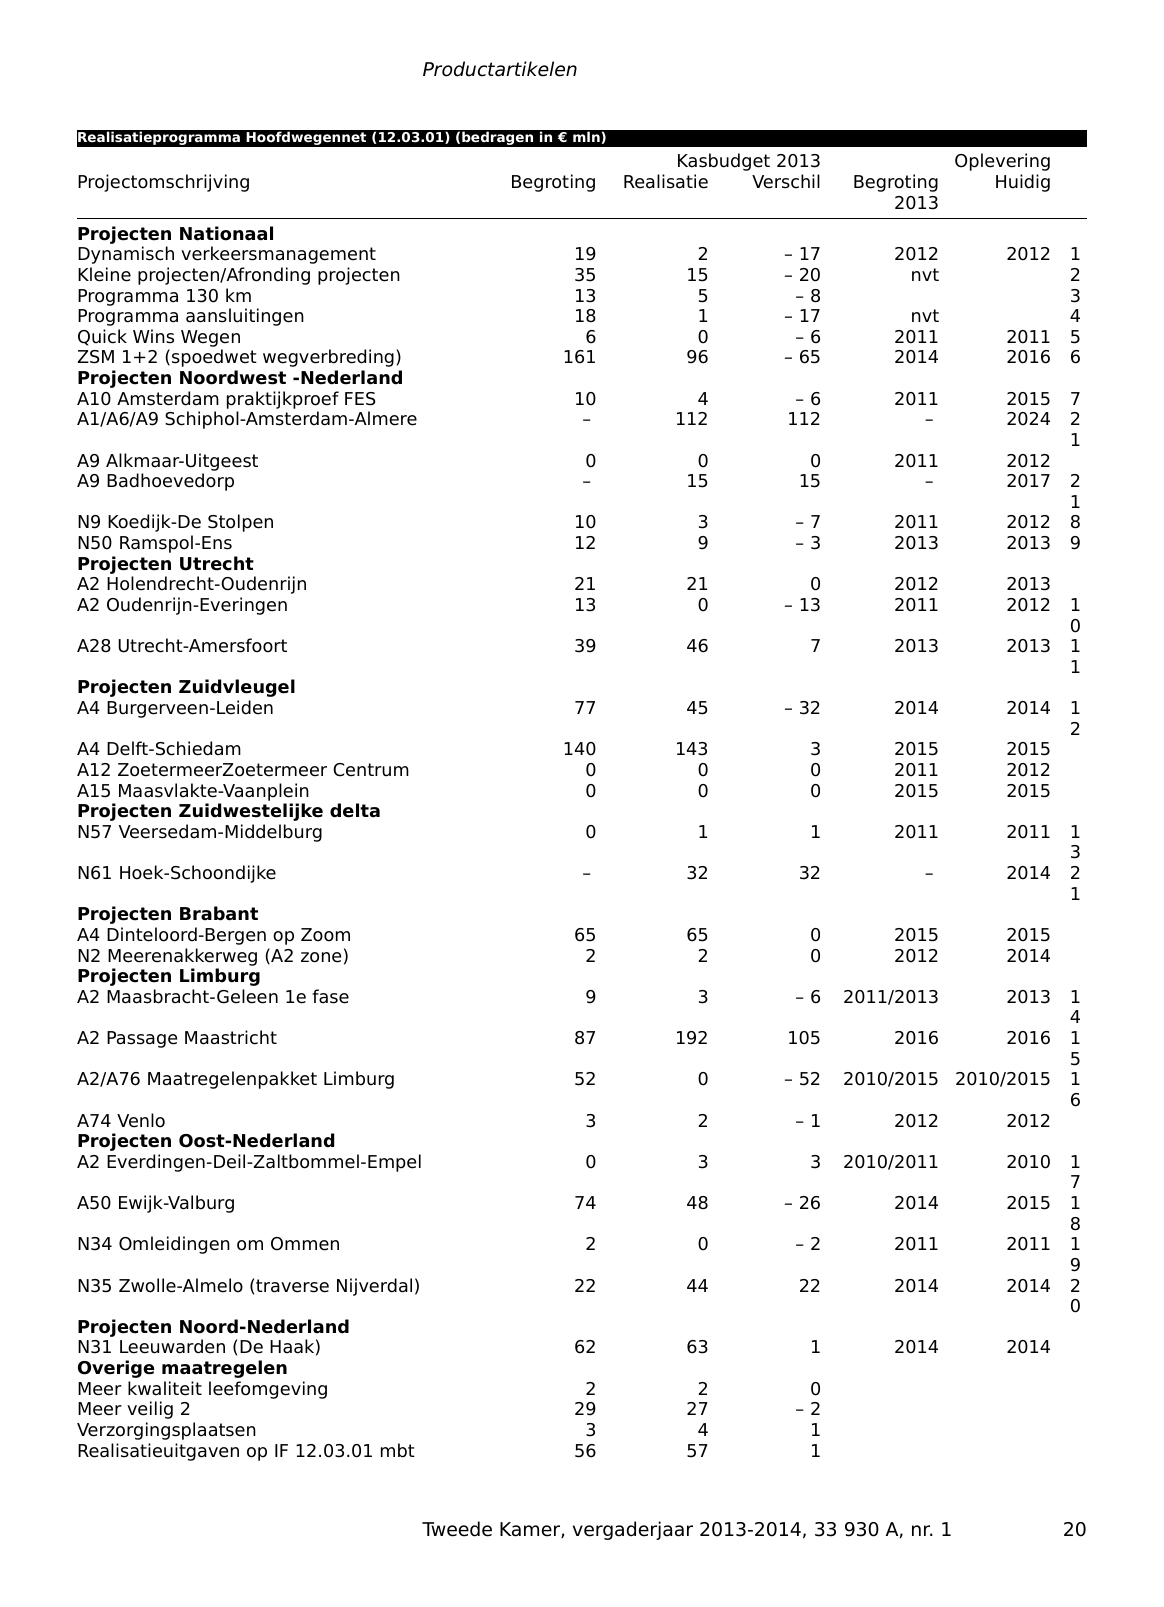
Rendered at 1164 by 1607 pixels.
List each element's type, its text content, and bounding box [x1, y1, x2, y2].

table_cell [715, 966, 827, 987]
table_cell [715, 554, 827, 574]
table_cell 17 [1057, 1152, 1087, 1193]
table_cell 15 [602, 265, 714, 286]
table_cell 2 [490, 1234, 602, 1276]
table_cell Begroting 2013 [827, 172, 945, 218]
table_cell [1057, 1358, 1087, 1379]
table_cell 2016 [945, 348, 1057, 368]
table_cell 3 [490, 1420, 602, 1441]
table_cell 0 [602, 595, 714, 636]
table_cell – 1 [715, 1111, 827, 1131]
table_cell [490, 554, 602, 574]
table_cell Programma 130 km [77, 286, 490, 306]
table_cell 2011 [945, 822, 1057, 863]
table_cell [945, 904, 1057, 925]
table_cell nvt [827, 265, 945, 286]
table_cell 15 [602, 471, 714, 512]
table_cell [827, 1420, 945, 1441]
table_cell 39 [490, 636, 602, 677]
table_cell [1057, 801, 1087, 822]
table_cell 27 [602, 1399, 714, 1420]
table_cell [77, 147, 490, 172]
table_cell 0 [602, 1234, 714, 1276]
table_cell [827, 1131, 945, 1152]
table_cell [715, 1131, 827, 1152]
table_cell 2012 [945, 760, 1057, 781]
table_cell [827, 368, 945, 389]
table_cell A28 Utrecht-Amersfoort [77, 636, 490, 677]
table_cell 29 [490, 1399, 602, 1420]
table_cell 0 [602, 760, 714, 781]
table_cell [1057, 1131, 1087, 1152]
table_cell [1057, 554, 1087, 574]
table_cell 2014 [827, 1276, 945, 1317]
table_cell 2012 [945, 1111, 1057, 1131]
table_cell 3 [602, 987, 714, 1028]
table_cell Projecten Oost-Nederland [77, 1131, 490, 1152]
table_cell 2012 [945, 595, 1057, 636]
table_cell [945, 219, 1057, 244]
table_cell N2 Meerenakkerweg (A2 zone) [77, 946, 490, 966]
table_cell 2013 [827, 636, 945, 677]
table_cell 18 [1057, 1193, 1087, 1234]
table_cell 16 [1057, 1069, 1087, 1111]
table_cell 3 [715, 1152, 827, 1193]
table_cell [1057, 1379, 1087, 1399]
table_cell A50 Ewijk-Valburg [77, 1193, 490, 1234]
table_cell – [490, 409, 602, 451]
table_cell 2013 [827, 533, 945, 554]
table_cell [1057, 1441, 1087, 1461]
table_cell – 7 [715, 513, 827, 533]
table_cell 2010/2015 [827, 1069, 945, 1111]
table_cell 0 [490, 451, 602, 471]
table_cell 22 [490, 1276, 602, 1317]
table_cell Projecten Limburg [77, 966, 490, 987]
table_cell Meer veilig 2 [77, 1399, 490, 1420]
table_cell Overige maatregelen [77, 1358, 490, 1379]
table_cell – 32 [715, 698, 827, 739]
table_cell 13 [490, 286, 602, 306]
table_cell 10 [490, 389, 602, 409]
table_cell [945, 554, 1057, 574]
table_cell 96 [602, 348, 714, 368]
table_cell 32 [602, 863, 714, 904]
table_cell 20 [1057, 1276, 1087, 1317]
table_cell 0 [715, 1379, 827, 1399]
table_cell – 17 [715, 306, 827, 327]
table_cell 0 [715, 946, 827, 966]
table_cell Verzorgingsplaatsen [77, 1420, 490, 1441]
table_cell 2011 [827, 1234, 945, 1276]
table_cell – 6 [715, 987, 827, 1028]
table_cell [827, 1441, 945, 1461]
table_cell 0 [715, 451, 827, 471]
table_cell [1057, 574, 1087, 595]
table_cell 2024 [945, 409, 1057, 451]
table_cell 6 [1057, 348, 1087, 368]
table_cell 2016 [827, 1028, 945, 1069]
table_cell 2013 [945, 533, 1057, 554]
table_cell Oplevering [827, 147, 1057, 172]
table_cell 32 [715, 863, 827, 904]
table_cell [490, 1317, 602, 1337]
table_cell 9 [602, 533, 714, 554]
table_cell [827, 1379, 945, 1399]
table_cell 56 [490, 1441, 602, 1461]
table_cell [602, 219, 714, 244]
table_cell 143 [602, 739, 714, 760]
table_cell [602, 368, 714, 389]
table_cell [602, 678, 714, 698]
table_cell [490, 1358, 602, 1379]
table_cell 140 [490, 739, 602, 760]
table_cell 8 [1057, 513, 1087, 533]
table_cell 2014 [945, 863, 1057, 904]
table_cell 2011 [827, 327, 945, 347]
table_cell – 6 [715, 389, 827, 409]
table_cell Kleine projecten/Afronding projecten [77, 265, 490, 286]
table_cell [945, 306, 1057, 327]
table_cell [602, 904, 714, 925]
table_cell Projecten Nationaal [77, 219, 490, 244]
table_cell [827, 1317, 945, 1337]
table_cell 2010/2011 [827, 1152, 945, 1193]
table_cell nvt [827, 306, 945, 327]
table_cell [1057, 1399, 1087, 1420]
table_cell 0 [715, 781, 827, 801]
table_cell A10 Amsterdam praktijkproef FES [77, 389, 490, 409]
table_cell 192 [602, 1028, 714, 1069]
table_cell 2012 [945, 513, 1057, 533]
table_cell [1057, 946, 1087, 966]
table_cell 161 [490, 348, 602, 368]
table_cell 52 [490, 1069, 602, 1111]
table_cell 3 [602, 1152, 714, 1193]
table_cell 2014 [945, 946, 1057, 966]
table_cell [827, 554, 945, 574]
table_cell – 6 [715, 327, 827, 347]
table_cell 0 [602, 327, 714, 347]
table_cell [827, 801, 945, 822]
table_cell Verschil [715, 172, 827, 218]
table_cell [827, 1358, 945, 1379]
table_cell Programma aansluitingen [77, 306, 490, 327]
table_cell 2013 [945, 574, 1057, 595]
table_cell Huidig [945, 172, 1057, 218]
table_cell [1057, 451, 1087, 471]
table_cell 0 [602, 451, 714, 471]
table_cell 2 [602, 1111, 714, 1131]
table_cell 2015 [945, 739, 1057, 760]
table_cell 2011 [827, 389, 945, 409]
table_cell – 17 [715, 244, 827, 265]
table_cell 4 [602, 389, 714, 409]
table_cell 0 [715, 925, 827, 946]
table_cell 87 [490, 1028, 602, 1069]
table_cell 2014 [945, 1276, 1057, 1317]
table_cell A2/A76 Maatregelenpakket Limburg [77, 1069, 490, 1111]
table_cell 2012 [827, 946, 945, 966]
table_cell 4 [602, 1420, 714, 1441]
table_cell 65 [602, 925, 714, 946]
table_cell [602, 1131, 714, 1152]
table_cell 2011 [827, 760, 945, 781]
table_cell 11 [1057, 636, 1087, 677]
table_cell [945, 1441, 1057, 1461]
table_cell 2 [1057, 265, 1087, 286]
table_cell 2015 [827, 739, 945, 760]
table_cell 112 [715, 409, 827, 451]
table_cell 18 [490, 306, 602, 327]
table_cell 2015 [945, 925, 1057, 946]
table_cell 2013 [945, 987, 1057, 1028]
table_cell [715, 801, 827, 822]
table_cell – 2 [715, 1234, 827, 1276]
table_cell – [827, 471, 945, 512]
table_cell A74 Venlo [77, 1111, 490, 1131]
table_cell N50 Ramspol-Ens [77, 533, 490, 554]
table_cell 10 [1057, 595, 1087, 636]
table_cell 1 [602, 822, 714, 863]
table_cell 21 [602, 574, 714, 595]
table_cell A4 Dinteloord-Bergen op Zoom [77, 925, 490, 946]
table_cell [827, 219, 945, 244]
table_cell [1057, 966, 1087, 987]
table_cell [1057, 172, 1087, 218]
table_cell 1 [715, 822, 827, 863]
table_cell 2014 [827, 698, 945, 739]
table_cell 2013 [945, 636, 1057, 677]
table_cell 12 [1057, 698, 1087, 739]
table_cell [1057, 219, 1087, 244]
table_cell 7 [715, 636, 827, 677]
table_cell 57 [602, 1441, 714, 1461]
table_cell Projecten Zuidwestelijke delta [77, 801, 490, 822]
table_cell 10 [490, 513, 602, 533]
table_cell Projecten Utrecht [77, 554, 490, 574]
table_cell 5 [1057, 327, 1087, 347]
table_cell 9 [490, 987, 602, 1028]
table_cell 2015 [945, 389, 1057, 409]
table_cell [1057, 1317, 1087, 1337]
table_header Realisatieprogramma Hoofdwegennet (12.03.01) (bedragen in € mln) [77, 130, 1087, 146]
table_cell 2015 [945, 781, 1057, 801]
table_cell 0 [602, 781, 714, 801]
table_cell [1057, 739, 1087, 760]
table_cell 63 [602, 1338, 714, 1358]
table_cell 2010/2015 [945, 1069, 1057, 1111]
table_cell [602, 1317, 714, 1337]
table_cell [1057, 678, 1087, 698]
table_cell 0 [490, 781, 602, 801]
table_cell – 20 [715, 265, 827, 286]
table_cell 46 [602, 636, 714, 677]
table_cell 112 [602, 409, 714, 451]
table_cell – 8 [715, 286, 827, 306]
table_cell 21 [490, 574, 602, 595]
table_cell 13 [490, 595, 602, 636]
table_cell – 65 [715, 348, 827, 368]
table_cell 2012 [827, 244, 945, 265]
table_cell A15 Maasvlakte-Vaanplein [77, 781, 490, 801]
table_cell [827, 904, 945, 925]
table_cell A2 Holendrecht-Oudenrijn [77, 574, 490, 595]
table_cell 2011/2013 [827, 987, 945, 1028]
table_cell – [827, 409, 945, 451]
table_cell [602, 554, 714, 574]
table_cell – [490, 471, 602, 512]
table_cell 2011 [827, 451, 945, 471]
table_cell A2 Oudenrijn-Everingen [77, 595, 490, 636]
table_cell [945, 1317, 1057, 1337]
table_cell 0 [490, 760, 602, 781]
table_cell 2 [602, 1379, 714, 1399]
table_cell 13 [1057, 822, 1087, 863]
table_cell 1 [602, 306, 714, 327]
table_cell [945, 1399, 1057, 1420]
table_cell 0 [490, 1152, 602, 1193]
table_cell 2012 [945, 244, 1057, 265]
table_cell [490, 1131, 602, 1152]
table_cell 1 [1057, 244, 1087, 265]
table_cell 2011 [827, 822, 945, 863]
table_cell 14 [1057, 987, 1087, 1028]
table_cell 2011 [827, 595, 945, 636]
table_cell – 26 [715, 1193, 827, 1234]
table_cell 2015 [827, 925, 945, 946]
table_cell 7 [1057, 389, 1087, 409]
table_cell 2 [602, 946, 714, 966]
table_cell [827, 1399, 945, 1420]
table_cell A1/A6/A9 Schiphol-Amsterdam-Almere [77, 409, 490, 451]
table_cell [945, 1379, 1057, 1399]
table_cell 2015 [945, 1193, 1057, 1234]
table_cell [945, 1420, 1057, 1441]
table_cell [1057, 1111, 1087, 1131]
table_cell [490, 368, 602, 389]
table_cell ZSM 1+2 (spoedwet wegverbreding) [77, 348, 490, 368]
table_cell Quick Wins Wegen [77, 327, 490, 347]
table_cell 1 [715, 1338, 827, 1358]
table_cell [945, 678, 1057, 698]
table_cell [945, 368, 1057, 389]
table_cell 5 [602, 286, 714, 306]
table_cell 21 [1057, 409, 1087, 451]
table_cell 2 [490, 1379, 602, 1399]
table_cell 45 [602, 698, 714, 739]
table_cell 0 [602, 1069, 714, 1111]
table_cell – 2 [715, 1399, 827, 1420]
table_cell [945, 801, 1057, 822]
table_cell Projecten Noord-Nederland [77, 1317, 490, 1337]
table_cell [827, 966, 945, 987]
table_cell [1057, 1338, 1087, 1358]
table_cell N34 Omleidingen om Ommen [77, 1234, 490, 1276]
table_cell 2011 [945, 327, 1057, 347]
table_cell 22 [715, 1276, 827, 1317]
table_cell 2014 [945, 1338, 1057, 1358]
table_cell 3 [490, 1111, 602, 1131]
table_cell [945, 286, 1057, 306]
table_cell 2015 [827, 781, 945, 801]
table_cell 19 [490, 244, 602, 265]
table_cell [827, 678, 945, 698]
table_cell [1057, 781, 1087, 801]
table_cell 2014 [827, 348, 945, 368]
table_cell 2011 [827, 513, 945, 533]
table_cell [945, 966, 1057, 987]
table_cell [715, 368, 827, 389]
table_cell [827, 286, 945, 306]
table_cell 21 [1057, 471, 1087, 512]
table_cell 2 [490, 946, 602, 966]
table_cell 19 [1057, 1234, 1087, 1276]
table_cell N61 Hoek-Schoondijke [77, 863, 490, 904]
table_cell 2012 [945, 451, 1057, 471]
table_cell 62 [490, 1338, 602, 1358]
table_cell 3 [715, 739, 827, 760]
table_cell Dynamisch verkeersmanagement [77, 244, 490, 265]
table_cell 0 [490, 822, 602, 863]
table_cell [1057, 1420, 1087, 1441]
table_cell 9 [1057, 533, 1087, 554]
table_cell 0 [715, 574, 827, 595]
table_cell Projecten Brabant [77, 904, 490, 925]
table_cell [1057, 147, 1087, 172]
table_cell [1057, 760, 1087, 781]
table_cell 2011 [945, 1234, 1057, 1276]
table_cell 2017 [945, 471, 1057, 512]
table_cell 105 [715, 1028, 827, 1069]
table_cell [602, 1358, 714, 1379]
table_cell A4 Delft-Schiedam [77, 739, 490, 760]
table_cell Realisatie [602, 172, 714, 218]
table_cell 3 [1057, 286, 1087, 306]
table_cell 15 [1057, 1028, 1087, 1069]
table_cell [490, 904, 602, 925]
table_cell A9 Alkmaar-Uitgeest [77, 451, 490, 471]
table_cell 2012 [827, 574, 945, 595]
table_cell 35 [490, 265, 602, 286]
table_cell 2012 [827, 1111, 945, 1131]
table_cell A2 Passage Maastricht [77, 1028, 490, 1069]
table_cell A2 Maasbracht-Geleen 1e fase [77, 987, 490, 1028]
table_cell 15 [715, 471, 827, 512]
table_cell Kasbudget 2013 [490, 147, 827, 172]
table_cell 2014 [945, 698, 1057, 739]
table_cell 6 [490, 327, 602, 347]
table_cell Meer kwaliteit leefomgeving [77, 1379, 490, 1399]
table_cell – [490, 863, 602, 904]
table_cell Realisatieuitgaven op IF 12.03.01 mbt [77, 1441, 490, 1461]
table_cell A12 ZoetermeerZoetermeer Centrum [77, 760, 490, 781]
table_cell [1057, 904, 1087, 925]
table_cell [945, 1358, 1057, 1379]
table_cell [490, 219, 602, 244]
table_cell [602, 966, 714, 987]
table_cell 2014 [827, 1193, 945, 1234]
table_cell 74 [490, 1193, 602, 1234]
table_cell 4 [1057, 306, 1087, 327]
table_cell A4 Burgerveen-Leiden [77, 698, 490, 739]
table_cell 3 [602, 513, 714, 533]
table_cell 1 [715, 1441, 827, 1461]
table_cell [602, 801, 714, 822]
table_cell Projecten Zuidvleugel [77, 678, 490, 698]
table_cell 2 [602, 244, 714, 265]
table_cell 1 [715, 1420, 827, 1441]
table_cell [945, 265, 1057, 286]
table_cell N57 Veersedam-Middelburg [77, 822, 490, 863]
table_cell [945, 1131, 1057, 1152]
table_cell [1057, 368, 1087, 389]
table_cell 48 [602, 1193, 714, 1234]
table_cell [1057, 925, 1087, 946]
table_cell Begroting [490, 172, 602, 218]
table_cell 0 [715, 760, 827, 781]
table_cell A2 Everdingen-Deil-Zaltbommel-Empel [77, 1152, 490, 1193]
table_cell Projectomschrijving [77, 172, 490, 218]
table_cell Projecten Noordwest -Nederland [77, 368, 490, 389]
table_cell A9 Badhoevedorp [77, 471, 490, 512]
table_cell [490, 966, 602, 987]
table_cell N9 Koedijk-De Stolpen [77, 513, 490, 533]
table_cell [490, 678, 602, 698]
table_cell N31 Leeuwarden (De Haak) [77, 1338, 490, 1358]
table_cell – 13 [715, 595, 827, 636]
table_cell [490, 801, 602, 822]
table_cell N35 Zwolle-Almelo (traverse Nijverdal) [77, 1276, 490, 1317]
table_cell – 3 [715, 533, 827, 554]
table_cell 2016 [945, 1028, 1057, 1069]
table_cell [715, 678, 827, 698]
table_cell 12 [490, 533, 602, 554]
table_cell 2014 [827, 1338, 945, 1358]
table_cell – [827, 863, 945, 904]
table_cell [715, 219, 827, 244]
table_cell 44 [602, 1276, 714, 1317]
table_cell [715, 1317, 827, 1337]
table_cell [715, 904, 827, 925]
table_cell 2010 [945, 1152, 1057, 1193]
table_cell [715, 1358, 827, 1379]
table_cell 21 [1057, 863, 1087, 904]
table_cell 65 [490, 925, 602, 946]
table_cell – 52 [715, 1069, 827, 1111]
table_cell 77 [490, 698, 602, 739]
